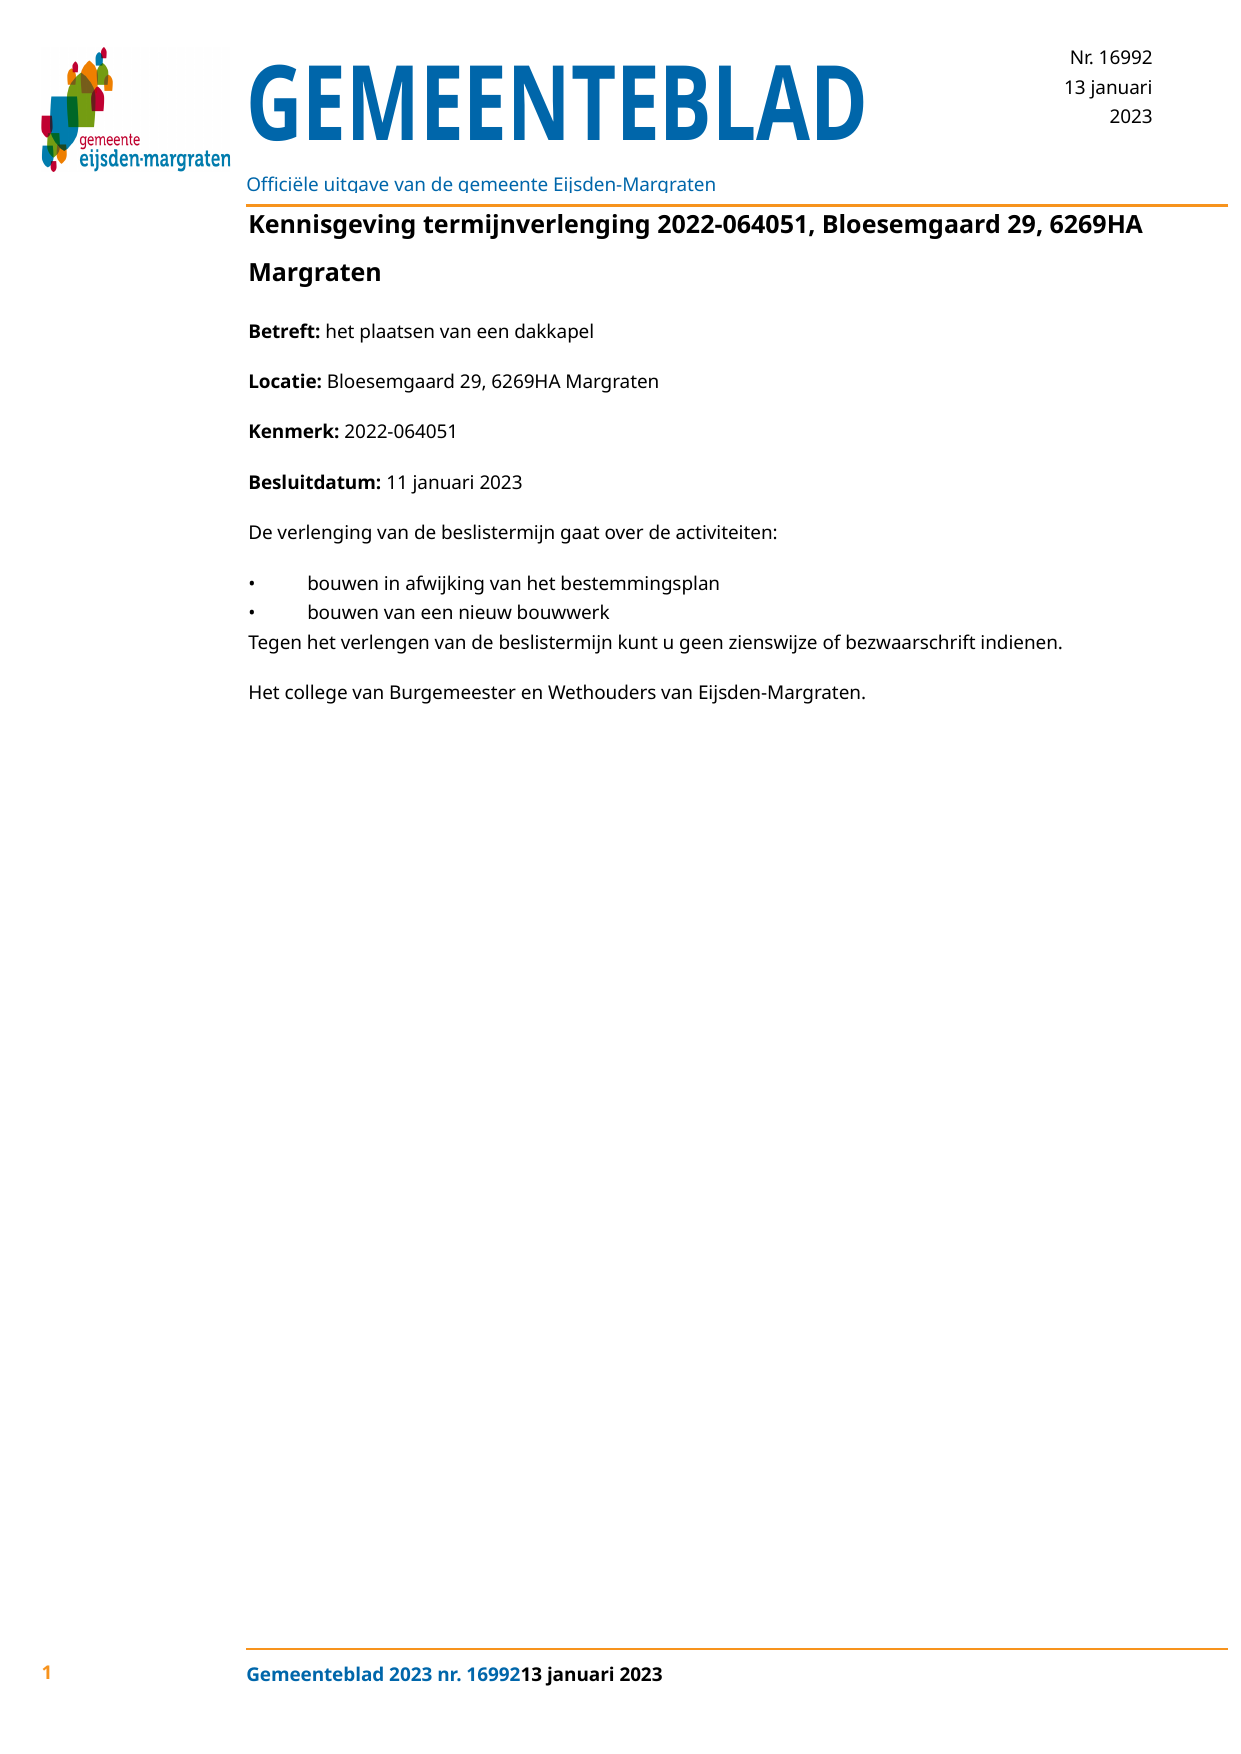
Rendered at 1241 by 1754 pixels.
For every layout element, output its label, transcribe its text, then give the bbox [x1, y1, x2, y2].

text Locatie: Bloesemgaard 29, 6269HA Margraten [248, 368, 1152, 394]
text De verlenging van de beslistermijn gaat over de activiteiten: [248, 519, 1152, 545]
list bouwen in afwijking van het bestemmingsplan [248, 570, 1152, 596]
text Tegen het verlengen van de beslistermijn kunt u geen zienswijze of bezwaarschrift indienen. [248, 629, 1152, 655]
text Betreft: het plaatsen van een dakkapel [248, 318, 1152, 344]
list bouwen van een nieuw bouwwerk [248, 599, 1152, 625]
text Besluitdatum: 11 januari 2023 [248, 469, 1152, 495]
text Kenmerk: 2022-064051 [248, 419, 1152, 444]
text Kennisgeving termijnverlenging 2022-064051, Bloesemgaard 29, 6269HA Margraten [248, 207, 1152, 288]
text Het college van Burgemeester en Wethouders van Eijsden-Margraten. [248, 679, 1152, 705]
picture [41, 47, 231, 172]
